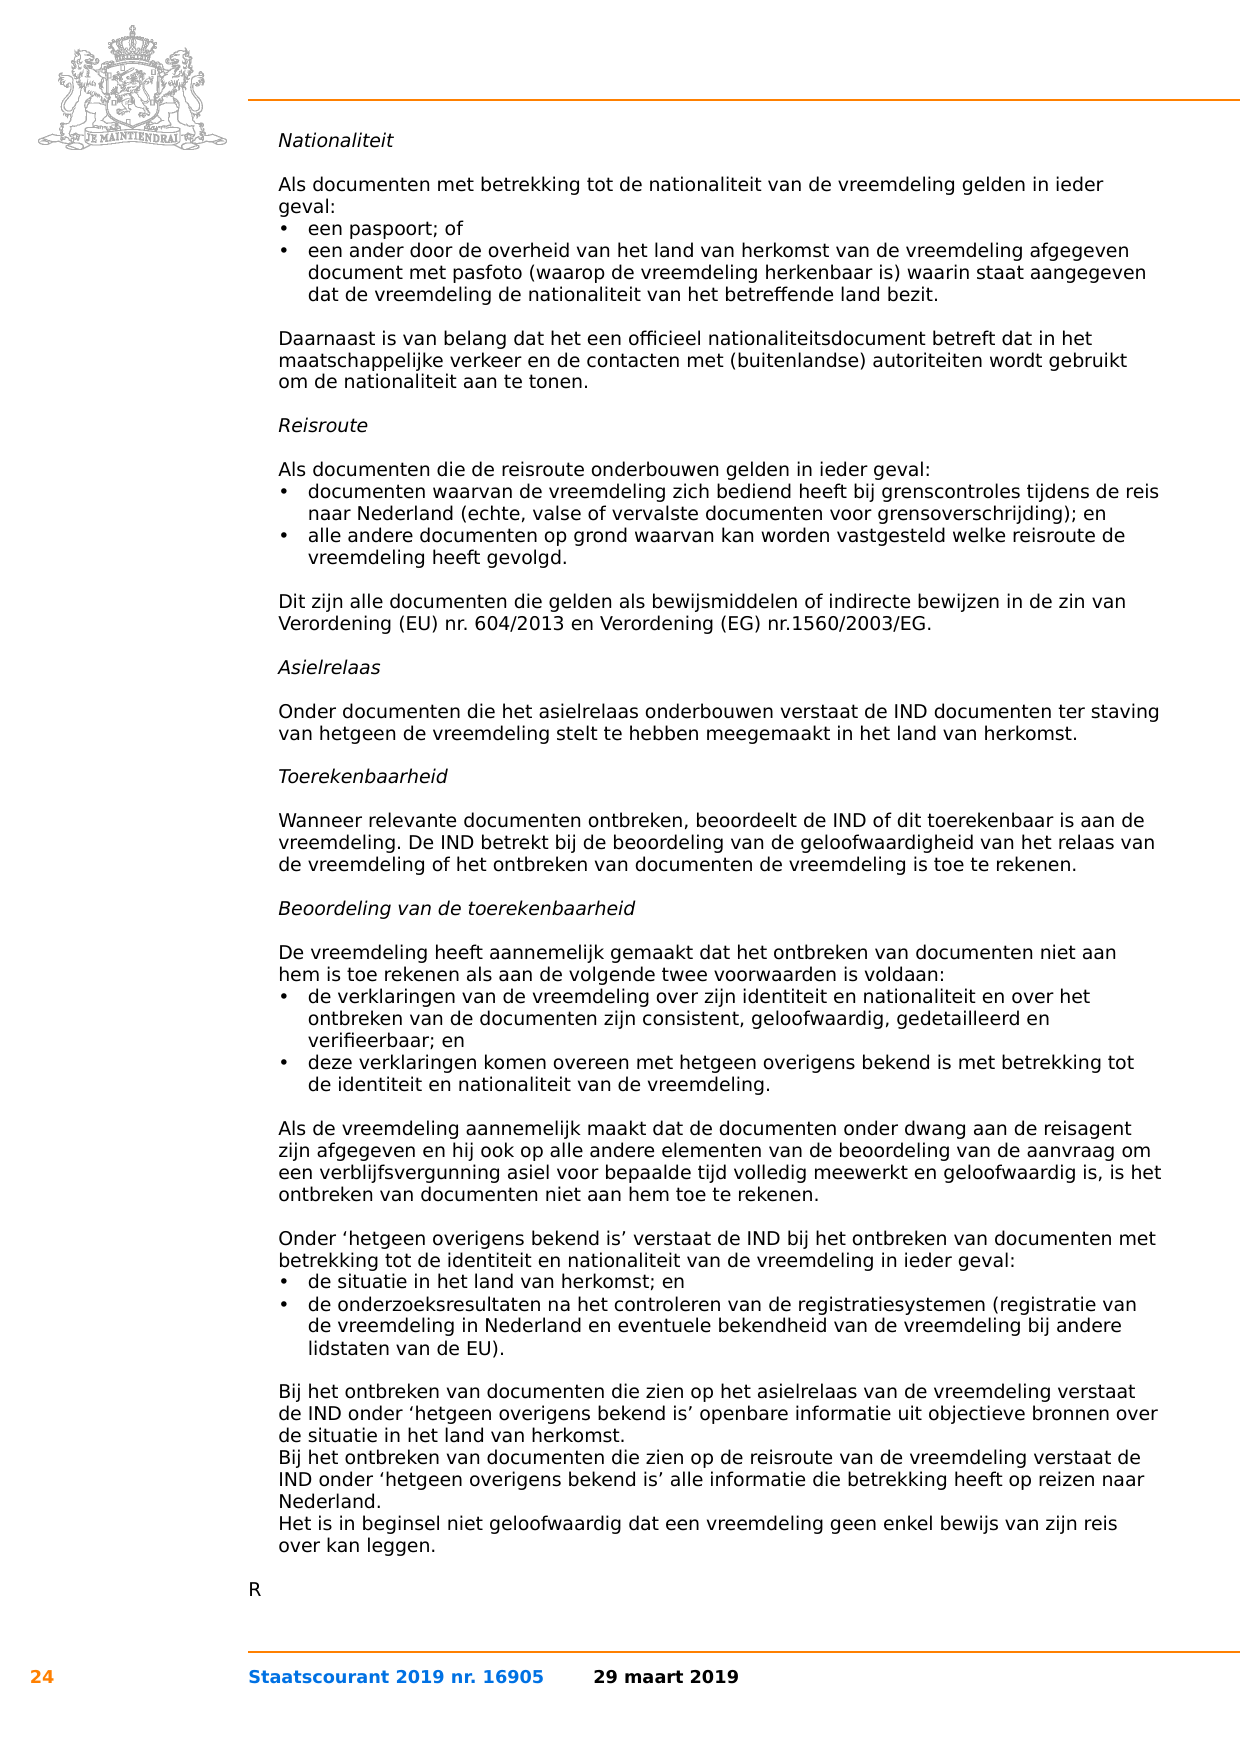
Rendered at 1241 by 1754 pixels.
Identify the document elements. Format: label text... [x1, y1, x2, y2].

subtitle Toerekenbaarheid [278, 766, 1163, 788]
text De vreemdeling heeft aannemelijk gemaakt dat het ontbreken van documenten niet aan hem is toe rekenen als aan de volgende twee voorwaarden is voldaan: [278, 942, 1163, 986]
text • de situatie in het land van herkomst; en [278, 1271, 1163, 1293]
text Als documenten die de reisroute onderbouwen gelden in ieder geval: [278, 459, 1163, 481]
text R [248, 1579, 1163, 1601]
text • de verklaringen van de vreemdeling over zijn identiteit en nationaliteit en over het ontbreken van de documenten zijn consistent, geloofwaardig, gedetailleerd en verifieerbaar; en [278, 986, 1163, 1052]
text Onder ‘hetgeen overigens bekend is’ verstaat de IND bij het ontbreken van documenten met betrekking tot de identiteit en nationaliteit van de vreemdeling in ieder geval: [278, 1227, 1163, 1271]
subtitle Reisroute [278, 415, 1163, 437]
text Bij het ontbreken van documenten die zien op de reisroute van de vreemdeling verstaat de IND onder ‘hetgeen overigens bekend is’ alle informatie die betrekking heeft op reizen naar Nederland. [278, 1447, 1163, 1513]
subtitle Beoordeling van de toerekenbaarheid [278, 898, 1163, 920]
text Het is in beginsel niet geloofwaardig dat een vreemdeling geen enkel bewijs van zijn reis over kan leggen. [278, 1513, 1163, 1557]
text • alle andere documenten op grond waarvan kan worden vastgesteld welke reisroute de vreemdeling heeft gevolgd. [278, 525, 1163, 569]
text Dit zijn alle documenten die gelden als bewijsmiddelen of indirecte bewijzen in de zin van Verordening (EU) nr. 604/2013 en Verordening (EG) nr.1560/2003/EG. [278, 591, 1163, 635]
text Bij het ontbreken van documenten die zien op het asielrelaas van de vreemdeling verstaat de IND onder ‘hetgeen overigens bekend is’ openbare informatie uit objectieve bronnen over de situatie in het land van herkomst. [278, 1381, 1163, 1447]
text • een paspoort; of [278, 218, 1163, 240]
subtitle Nationaliteit [278, 130, 1163, 152]
text Als documenten met betrekking tot de nationaliteit van de vreemdeling gelden in ieder geval: [278, 174, 1163, 218]
text Daarnaast is van belang dat het een officieel nationaliteitsdocument betreft dat in het maatschappelijke verkeer en de contacten met (buitenlandse) autoriteiten wordt gebruikt om de nationaliteit aan te tonen. [278, 327, 1163, 393]
text • een ander door de overheid van het land van herkomst van de vreemdeling afgegeven document met pasfoto (waarop de vreemdeling herkenbaar is) waarin staat aangegeven dat de vreemdeling de nationaliteit van het betreffende land bezit. [278, 240, 1163, 306]
text • de onderzoeksresultaten na het controleren van de registratiesystemen (registratie van de vreemdeling in Nederland en eventuele bekendheid van de vreemdeling bij andere lidstaten van de EU). [278, 1293, 1163, 1359]
text • deze verklaringen komen overeen met hetgeen overigens bekend is met betrekking tot de identiteit en nationaliteit van de vreemdeling. [278, 1052, 1163, 1096]
picture [38, 25, 227, 150]
text • documenten waarvan de vreemdeling zich bediend heeft bij grenscontroles tijdens de reis naar Nederland (echte, valse of vervalste documenten voor grensoverschrijding); en [278, 481, 1163, 525]
text Onder documenten die het asielrelaas onderbouwen verstaat de IND documenten ter staving van hetgeen de vreemdeling stelt te hebben meegemaakt in het land van herkomst. [278, 701, 1163, 744]
subtitle Asielrelaas [278, 657, 1163, 679]
text Als de vreemdeling aannemelijk maakt dat de documenten onder dwang aan de reisagent zijn afgegeven en hij ook op alle andere elementen van de beoordeling van de aanvraag om een verblijfsvergunning asiel voor bepaalde tijd volledig meewerkt en geloofwaardig is, is het ontbreken van documenten niet aan hem toe te rekenen. [278, 1118, 1163, 1206]
text Wanneer relevante documenten ontbreken, beoordeelt de IND of dit toerekenbaar is aan de vreemdeling. De IND betrekt bij de beoordeling van de geloofwaardigheid van het relaas van de vreemdeling of het ontbreken van documenten de vreemdeling is toe te rekenen. [278, 810, 1163, 876]
